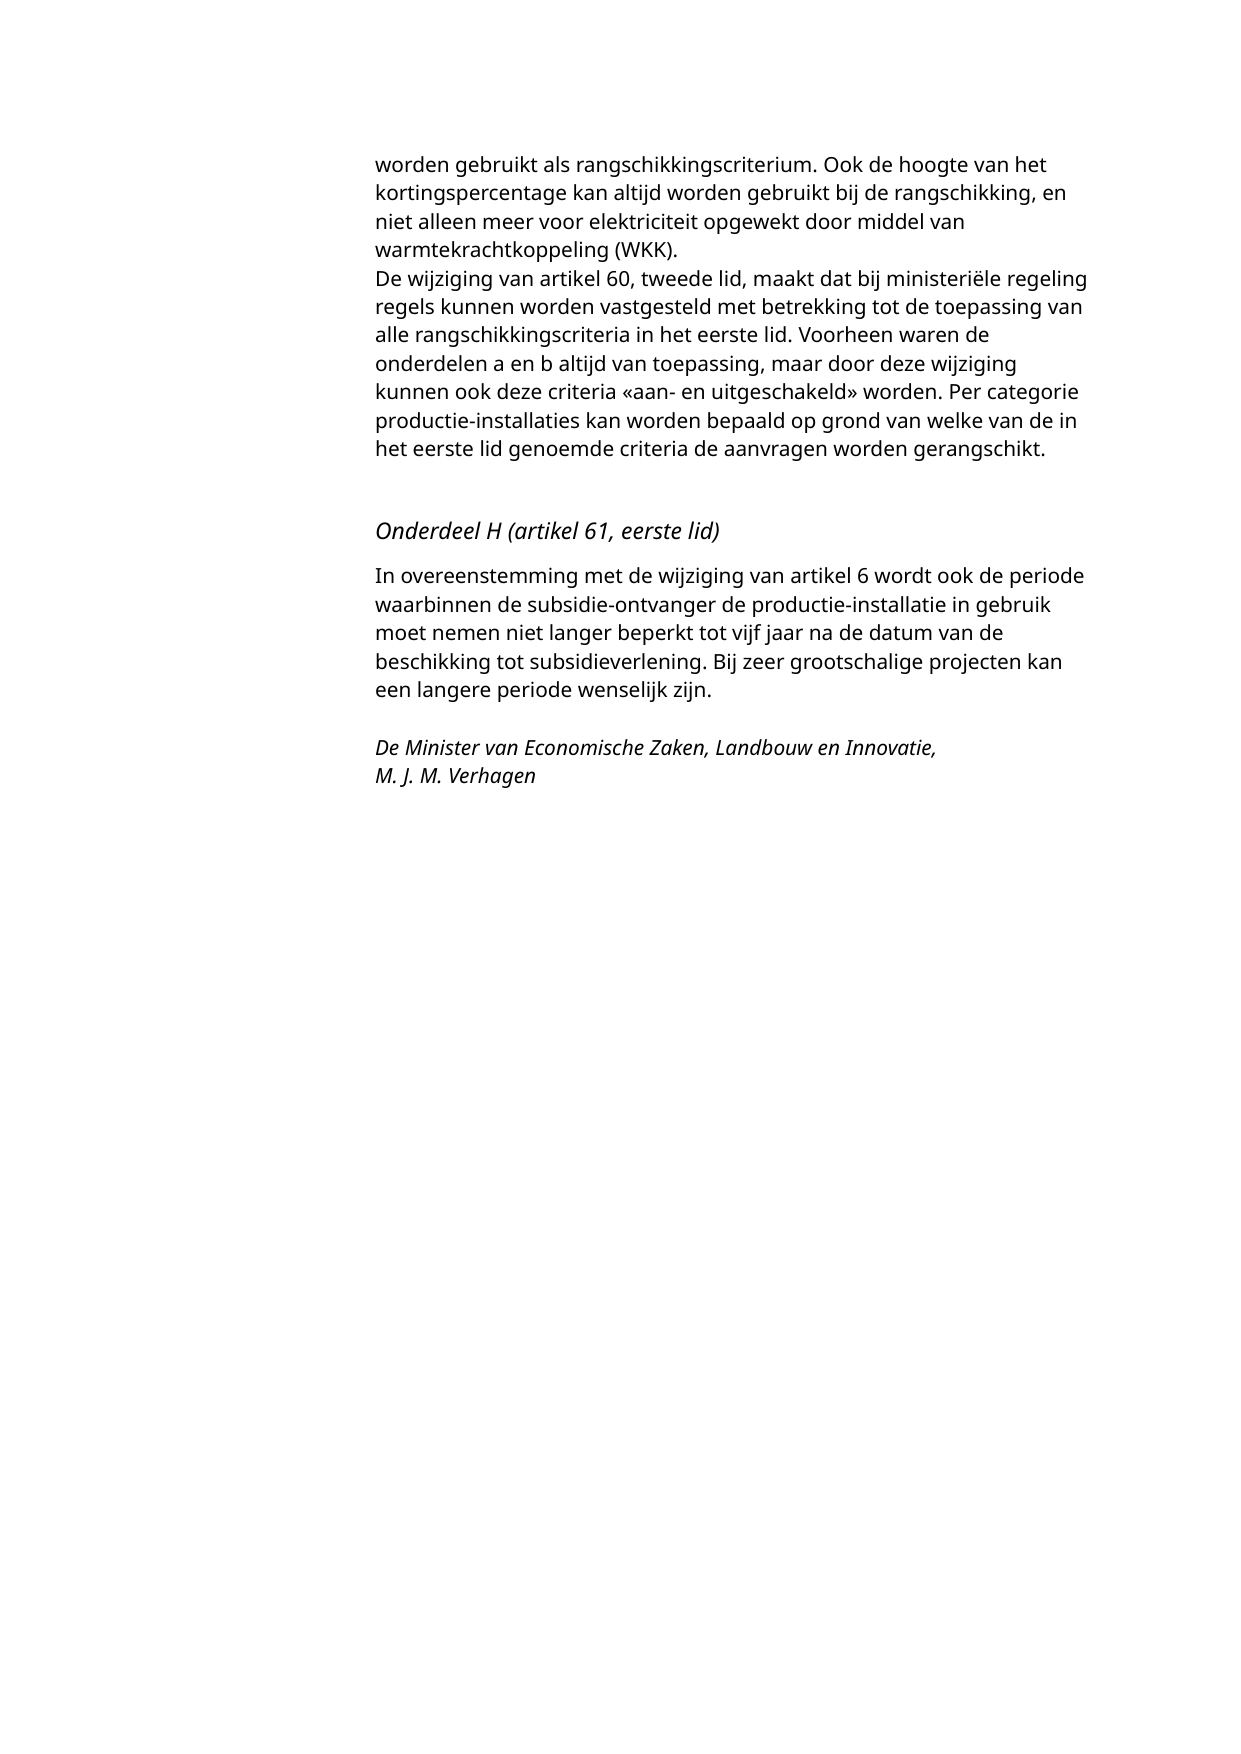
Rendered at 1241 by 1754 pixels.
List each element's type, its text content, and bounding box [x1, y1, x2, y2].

text M. J. M. Verhagen [375, 762, 1090, 790]
text De wijziging van artikel 60, tweede lid, maakt dat bij ministeriële regeling regels kunnen worden vastgesteld met betrekking tot de toepassing van alle rangschikkingscriteria in het eerste lid. Voorheen waren de onderdelen a en b altijd van toepassing, maar door deze wijziging kunnen ook deze criteria «aan- en uitgeschakeld» worden. Per categorie productie-installaties kan worden bepaald op grond van welke van de in het eerste lid genoemde criteria de aanvragen worden gerangschikt. [375, 264, 1090, 463]
text worden gebruikt als rangschikkingscriterium. Ook de hoogte van het kortingspercentage kan altijd worden gebruikt bij de rangschikking, en niet alleen meer voor elektriciteit opgewekt door middel van warmtekrachtkoppeling (WKK). [375, 150, 1090, 264]
text De Minister van Economische Zaken, Landbouw en Innovatie, [375, 733, 1090, 762]
subtitle Onderdeel H (artikel 61, eerste lid) [375, 515, 1090, 547]
text In overeenstemming met de wijziging van artikel 6 wordt ook de periode waarbinnen de subsidie-ontvanger de productie-installatie in gebruik moet nemen niet langer beperkt tot vijf jaar na de datum van de beschikking tot subsidieverlening. Bij zeer grootschalige projecten kan een langere periode wenselijk zijn. [375, 562, 1090, 704]
